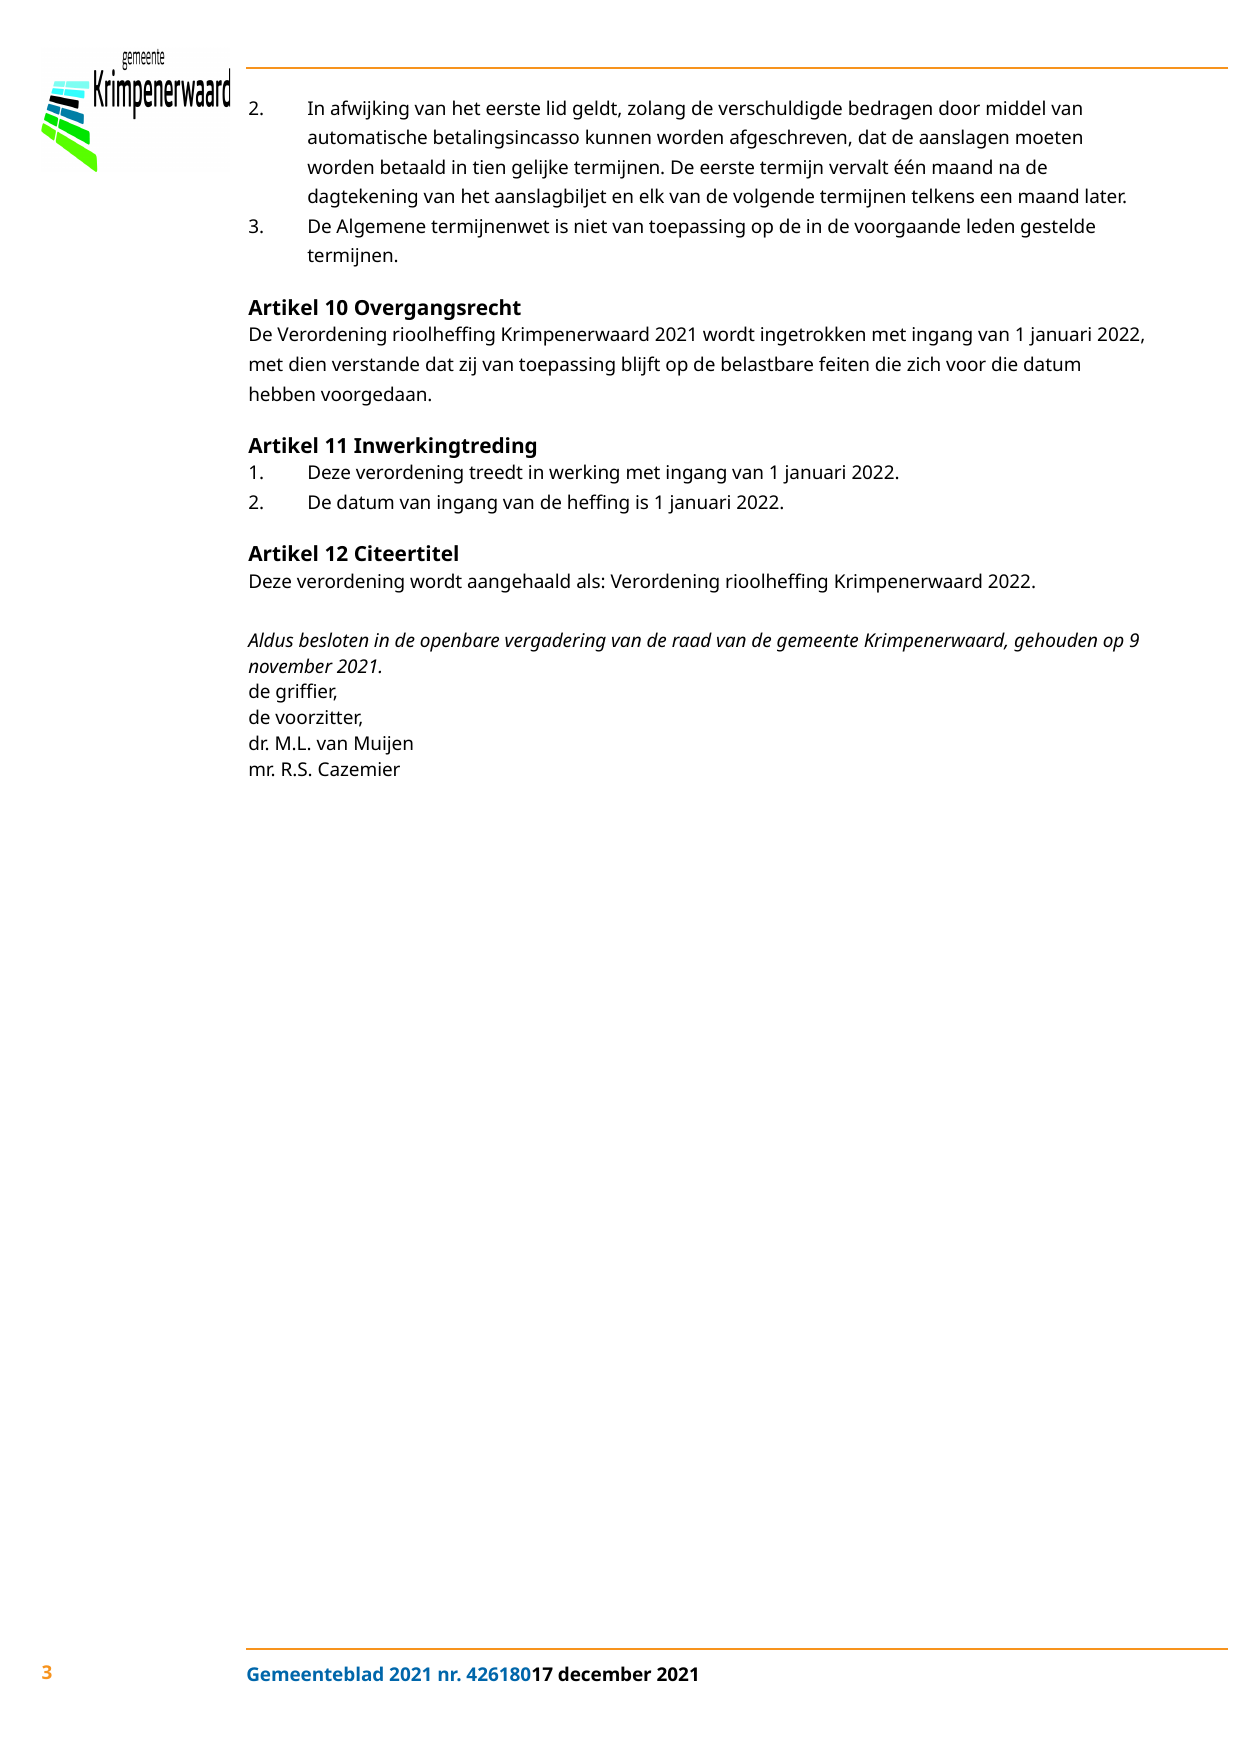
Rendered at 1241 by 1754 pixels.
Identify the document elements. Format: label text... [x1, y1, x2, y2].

list In afwijking van het eerste lid geldt, zolang de verschuldigde bedragen door middel van automatische betalingsincasso kunnen worden afgeschreven, dat de aanslagen moeten worden betaald in tien gelijke termijnen. De eerste termijn vervalt één maand na de dagtekening van het aanslagbiljet en elk van de volgende termijnen telkens een maand later. [248, 95, 1152, 209]
text Artikel 10 Overgangsrecht [248, 293, 1152, 322]
picture [41, 47, 231, 172]
text mr. R.S. Cazemier [248, 756, 1152, 782]
list De Algemene termijnenwet is niet van toepassing op de in de voorgaande leden gestelde termijnen. [248, 213, 1152, 268]
text Artikel 12 Citeertitel [248, 539, 1152, 568]
text Artikel 11 Inwerkingtreding [248, 431, 1152, 459]
text de griffier, [248, 679, 1152, 704]
text dr. M.L. van Muijen [248, 730, 1152, 756]
list De datum van ingang van de heffing is 1 januari 2022. [248, 489, 1152, 515]
text Deze verordening wordt aangehaald als: Verordening rioolheffing Krimpenerwaard 2022. [248, 568, 1152, 594]
text de voorzitter, [248, 704, 1152, 730]
list Deze verordening treedt in werking met ingang van 1 januari 2022. [248, 459, 1152, 485]
text De Verordening rioolheffing Krimpenerwaard 2021 wordt ingetrokken met ingang van 1 januari 2022, met dien verstande dat zij van toepassing blijft op de belastbare feiten die zich voor die datum hebben voorgedaan. [248, 322, 1152, 406]
text Aldus besloten in de openbare vergadering van de raad van de gemeente Krimpenerwaard, gehouden op 9 november 2021. [248, 627, 1152, 679]
